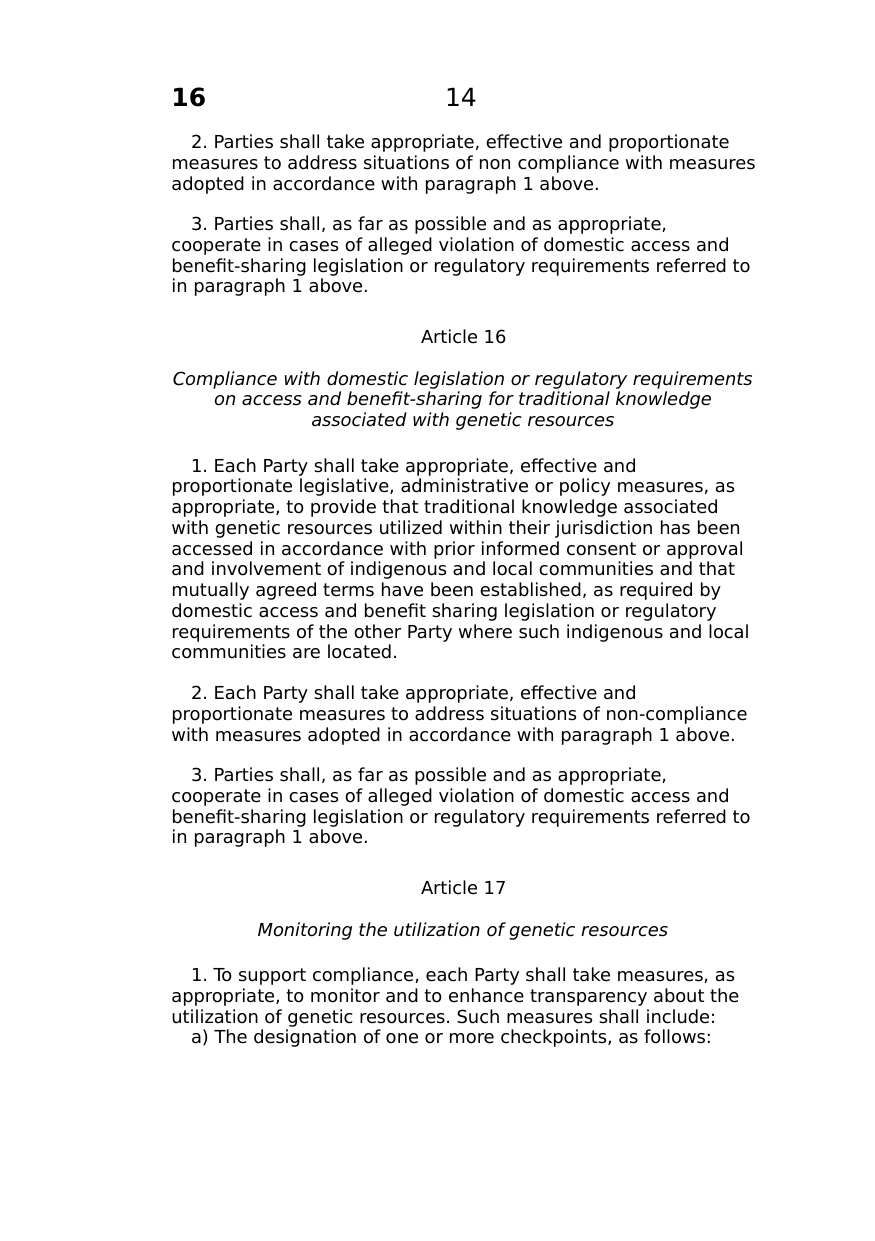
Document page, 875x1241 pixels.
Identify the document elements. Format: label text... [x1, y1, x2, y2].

text 2. Parties shall take appropriate, effective and proportionate measures to address situations of non compliance with measures adopted in accordance with paragraph 1 above. [171, 132, 756, 194]
subtitle Article 17 Monitoring the utilization of genetic resources [171, 878, 756, 940]
text 1. Each Party shall take appropriate, effective and proportionate legislative, administrative or policy measures, as appropriate, to provide that traditional knowledge associated with genetic resources utilized within their jurisdiction has been accessed in accordance with prior informed consent or approval and involvement of indigenous and local communities and that mutually agreed terms have been established, as required by domestic access and benefit sharing legislation or regulatory requirements of the other Party where such indigenous and local communities are located. [171, 456, 756, 663]
text 3. Parties shall, as far as possible and as appropriate, cooperate in cases of alleged violation of domestic access and benefit-sharing legislation or regulatory requirements referred to in paragraph 1 above. [171, 765, 756, 848]
text 1. To support compliance, each Party shall take measures, as appropriate, to monitor and to enhance transparency about the utilization of genetic resources. Such measures shall include: [171, 965, 756, 1027]
subtitle Article 16 Compliance with domestic legislation or regulatory requirements on access and benefit-sharing for traditional knowledge associated with genetic resources [171, 327, 756, 431]
text a) The designation of one or more checkpoints, as follows: [171, 1027, 756, 1048]
text 2. Each Party shall take appropriate, effective and proportionate measures to address situations of non-compliance with measures adopted in accordance with paragraph 1 above. [171, 683, 756, 745]
text 3. Parties shall, as far as possible and as appropriate, cooperate in cases of alleged violation of domestic access and benefit-sharing legislation or regulatory requirements referred to in paragraph 1 above. [171, 214, 756, 297]
